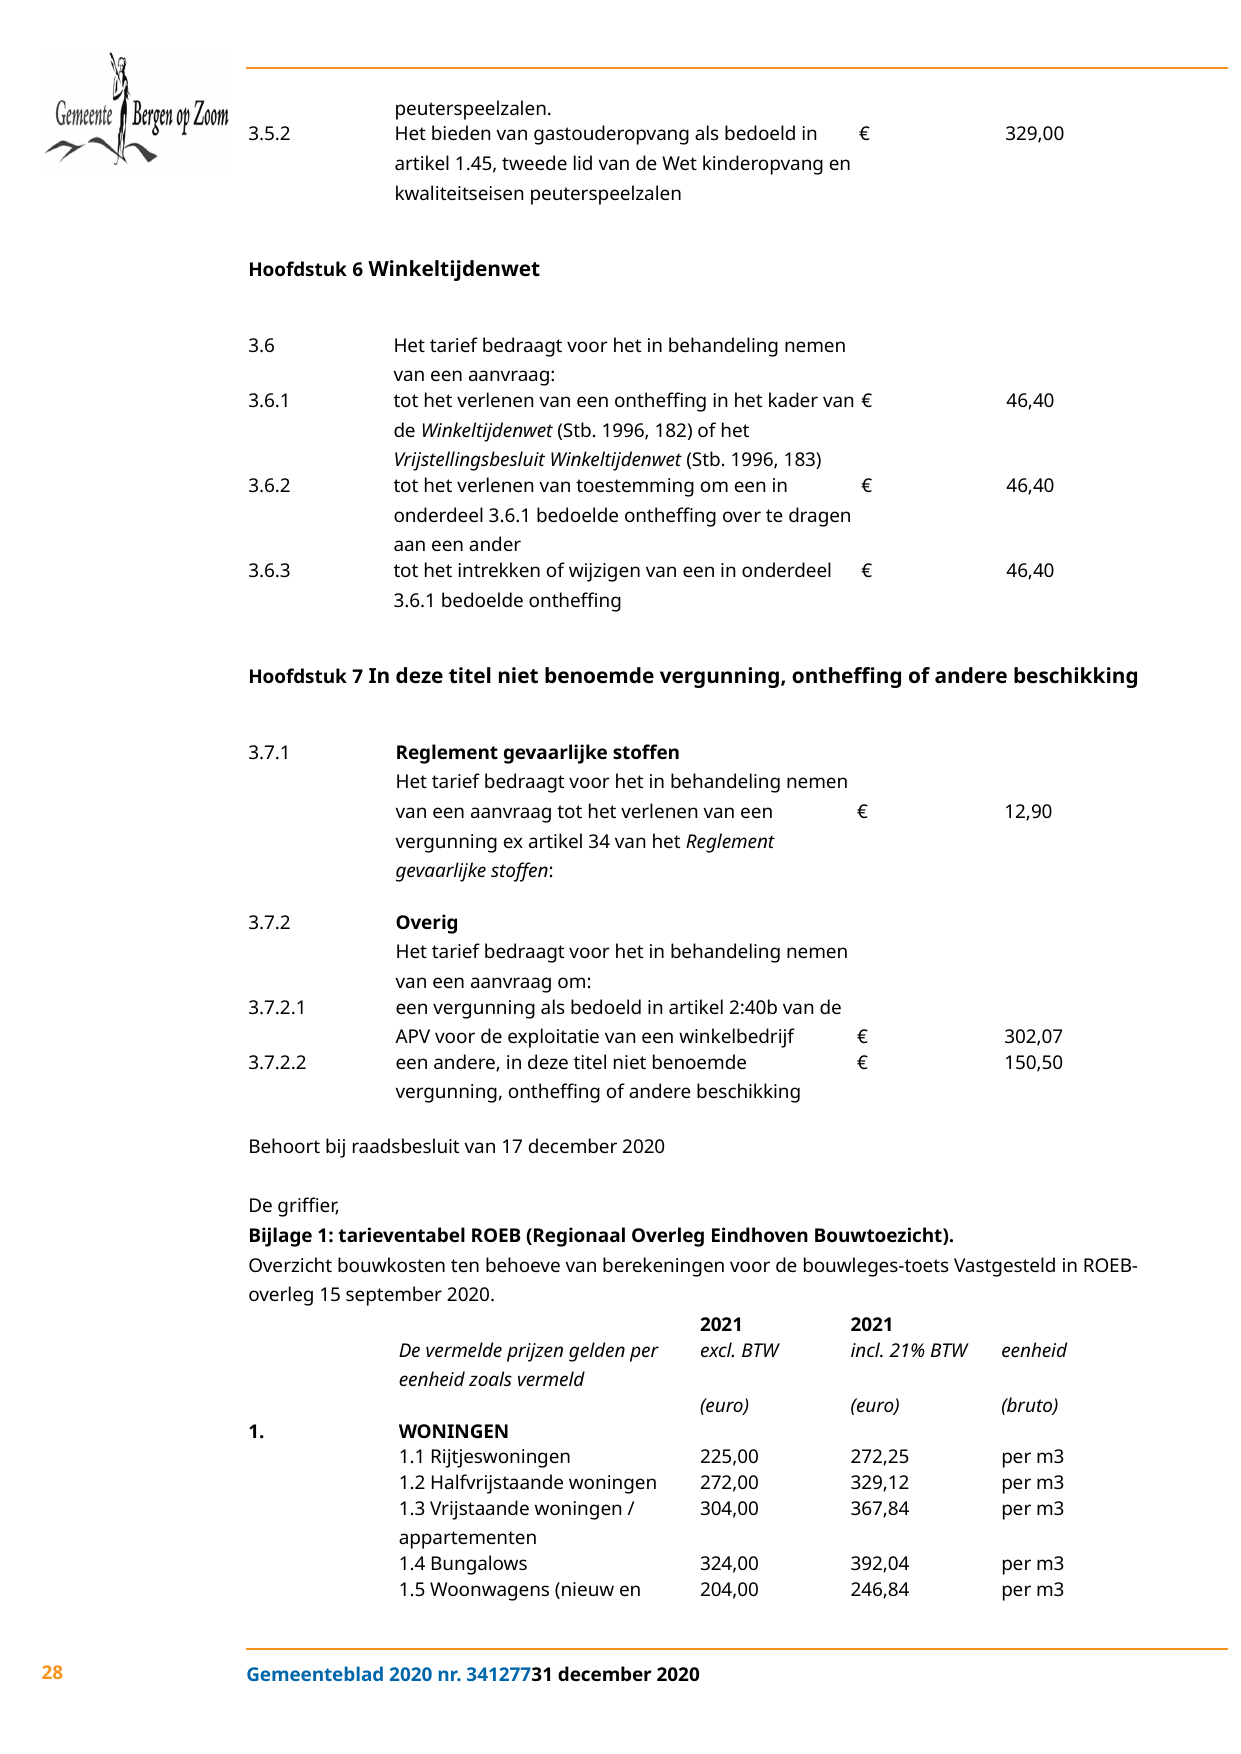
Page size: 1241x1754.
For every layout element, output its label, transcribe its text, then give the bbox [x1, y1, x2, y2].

table_header 3.6 [248, 332, 393, 387]
table_cell 46,40 [1006, 388, 1152, 472]
table_cell [857, 883, 1004, 909]
table_cell 3.6.1 [248, 388, 393, 472]
table_cell € [857, 994, 1004, 1049]
text Overzicht bouwkosten ten behoeve van berekeningen voor de bouwleges-toets Vastgesteld in ROEB-overleg 15 september 2020. [248, 1252, 1152, 1307]
table_cell 3.7.2 [248, 909, 395, 994]
table_cell [1005, 95, 1152, 121]
table_cell 392,04 [850, 1550, 1001, 1576]
text De griffier, [248, 1193, 1152, 1218]
table_cell per m3 [1001, 1495, 1152, 1550]
table_header Het tarief bedraagt voor het in behandeling nemen van een aanvraag: [393, 332, 861, 387]
table_cell 1.1 Rijtjeswoningen [399, 1444, 700, 1469]
text Hoofdstuk 6 Winkeltijdenwet [248, 254, 1152, 283]
table_cell WONINGEN [399, 1418, 700, 1443]
table_cell 367,84 [850, 1495, 1001, 1550]
table_cell een andere, in deze titel niet benoemde vergunning, ontheffing of andere beschikking [395, 1049, 857, 1104]
table_cell peuterspeelzalen. [394, 95, 859, 121]
table_cell 3.7.2.1 [248, 994, 395, 1049]
table_cell [395, 1105, 857, 1130]
table_cell [850, 1418, 1001, 1443]
table_cell 3.6.3 [248, 557, 393, 612]
table_header 3.7.1 [248, 739, 395, 883]
table_cell excl. BTW [700, 1337, 850, 1392]
table_cell 46,40 [1006, 557, 1152, 612]
table_cell 302,07 [1004, 994, 1152, 1049]
table_cell per m3 [1001, 1576, 1152, 1602]
table_cell [248, 1392, 398, 1418]
table_cell 272,00 [700, 1469, 850, 1495]
table_header [399, 1311, 700, 1337]
table_cell [1004, 909, 1152, 994]
table_cell Overig Het tarief bedraagt voor het in behandeling nemen van een aanvraag om: [395, 909, 857, 994]
table_cell tot het verlenen van een ontheffing in het kader van de Winkeltijdenwet (Stb. 1996, 182) of het Vrijstellingsbesluit Winkeltijdenwet (Stb. 1996, 183) [393, 388, 861, 472]
table_cell (euro) [700, 1392, 850, 1418]
table_cell eenheid [1001, 1337, 1152, 1392]
table_cell incl. 21% BTW [850, 1337, 1001, 1392]
table_cell 1.2 Halfvrijstaande woningen [399, 1469, 700, 1495]
table_cell [248, 1337, 398, 1392]
table_cell [859, 95, 1005, 121]
table_cell 329,12 [850, 1469, 1001, 1495]
table_cell 324,00 [700, 1550, 850, 1576]
table_cell [395, 883, 857, 909]
table_cell Het bieden van gastouderopvang als bedoeld in artikel 1.45, tweede lid van de Wet kinderopvang en kwaliteitseisen peuterspeelzalen [394, 121, 859, 205]
table_cell € [861, 388, 1006, 472]
table_cell 246,84 [850, 1576, 1001, 1602]
table_cell 1.4 Bungalows [399, 1550, 700, 1576]
table_cell [248, 95, 394, 121]
table_cell [248, 1576, 398, 1602]
table_cell [248, 1105, 395, 1130]
table_cell [1004, 1105, 1152, 1130]
table_cell (euro) [850, 1392, 1001, 1418]
table_cell € [861, 472, 1006, 557]
table_cell € [861, 557, 1006, 612]
table_header [248, 1311, 398, 1337]
table_cell [248, 1495, 398, 1550]
table_cell 1.3 Vrijstaande woningen / appartementen [399, 1495, 700, 1550]
table_cell [248, 1444, 398, 1469]
text Behoort bij raadsbesluit van 17 december 2020 [248, 1133, 1152, 1159]
table_header 12,90 [1004, 739, 1152, 883]
table_cell [248, 883, 395, 909]
picture [41, 47, 231, 172]
table_cell [857, 1105, 1004, 1130]
table_cell 3.7.2.2 [248, 1049, 395, 1104]
table_cell € [857, 1049, 1004, 1104]
table_cell tot het intrekken of wijzigen van een in onderdeel 3.6.1 bedoelde ontheffing [393, 557, 861, 612]
table_cell per m3 [1001, 1550, 1152, 1576]
table_header 2021 [850, 1311, 1001, 1337]
table_cell 1. [248, 1418, 398, 1443]
table_cell € [859, 121, 1005, 205]
table_cell 204,00 [700, 1576, 850, 1602]
table_header [861, 332, 1006, 387]
table_cell per m3 [1001, 1469, 1152, 1495]
table_cell [399, 1392, 700, 1418]
table_cell 150,50 [1004, 1049, 1152, 1104]
table_cell 304,00 [700, 1495, 850, 1550]
table_cell [857, 909, 1004, 994]
table_cell 1.5 Woonwagens (nieuw en [399, 1576, 700, 1602]
text Hoofdstuk 7 In deze titel niet benoemde vergunning, ontheffing of andere beschikking [248, 661, 1152, 690]
table_cell 3.6.2 [248, 472, 393, 557]
table_cell [248, 1469, 398, 1495]
table_header 2021 [700, 1311, 850, 1337]
table_cell 3.5.2 [248, 121, 394, 205]
table_cell [700, 1418, 850, 1443]
table_cell De vermelde prijzen gelden per eenheid zoals vermeld [399, 1337, 700, 1392]
table_cell tot het verlenen van toestemming om een in onderdeel 3.6.1 bedoelde ontheffing over te dragen aan een ander [393, 472, 861, 557]
table_cell 329,00 [1005, 121, 1152, 205]
table_cell (bruto) [1001, 1392, 1152, 1418]
table_cell [248, 1550, 398, 1576]
table_cell 272,25 [850, 1444, 1001, 1469]
table_cell per m3 [1001, 1444, 1152, 1469]
table_header € [857, 739, 1004, 883]
table_cell [1004, 883, 1152, 909]
table_header Reglement gevaarlijke stoffen Het tarief bedraagt voor het in behandeling nemen van een aanvraag tot het verlenen van een vergunning ex artikel 34 van het Reglement gevaarlijke stoffen: [395, 739, 857, 883]
text Bijlage 1: tarieventabel ROEB (Regionaal Overleg Eindhoven Bouwtoezicht). [248, 1222, 1152, 1248]
table_cell 46,40 [1006, 472, 1152, 557]
table_cell een vergunning als bedoeld in artikel 2:40b van de APV voor de exploitatie van een winkelbedrijf [395, 994, 857, 1049]
table_header [1001, 1311, 1152, 1337]
table_cell 225,00 [700, 1444, 850, 1469]
table_cell [1001, 1418, 1152, 1443]
table_header [1006, 332, 1152, 387]
